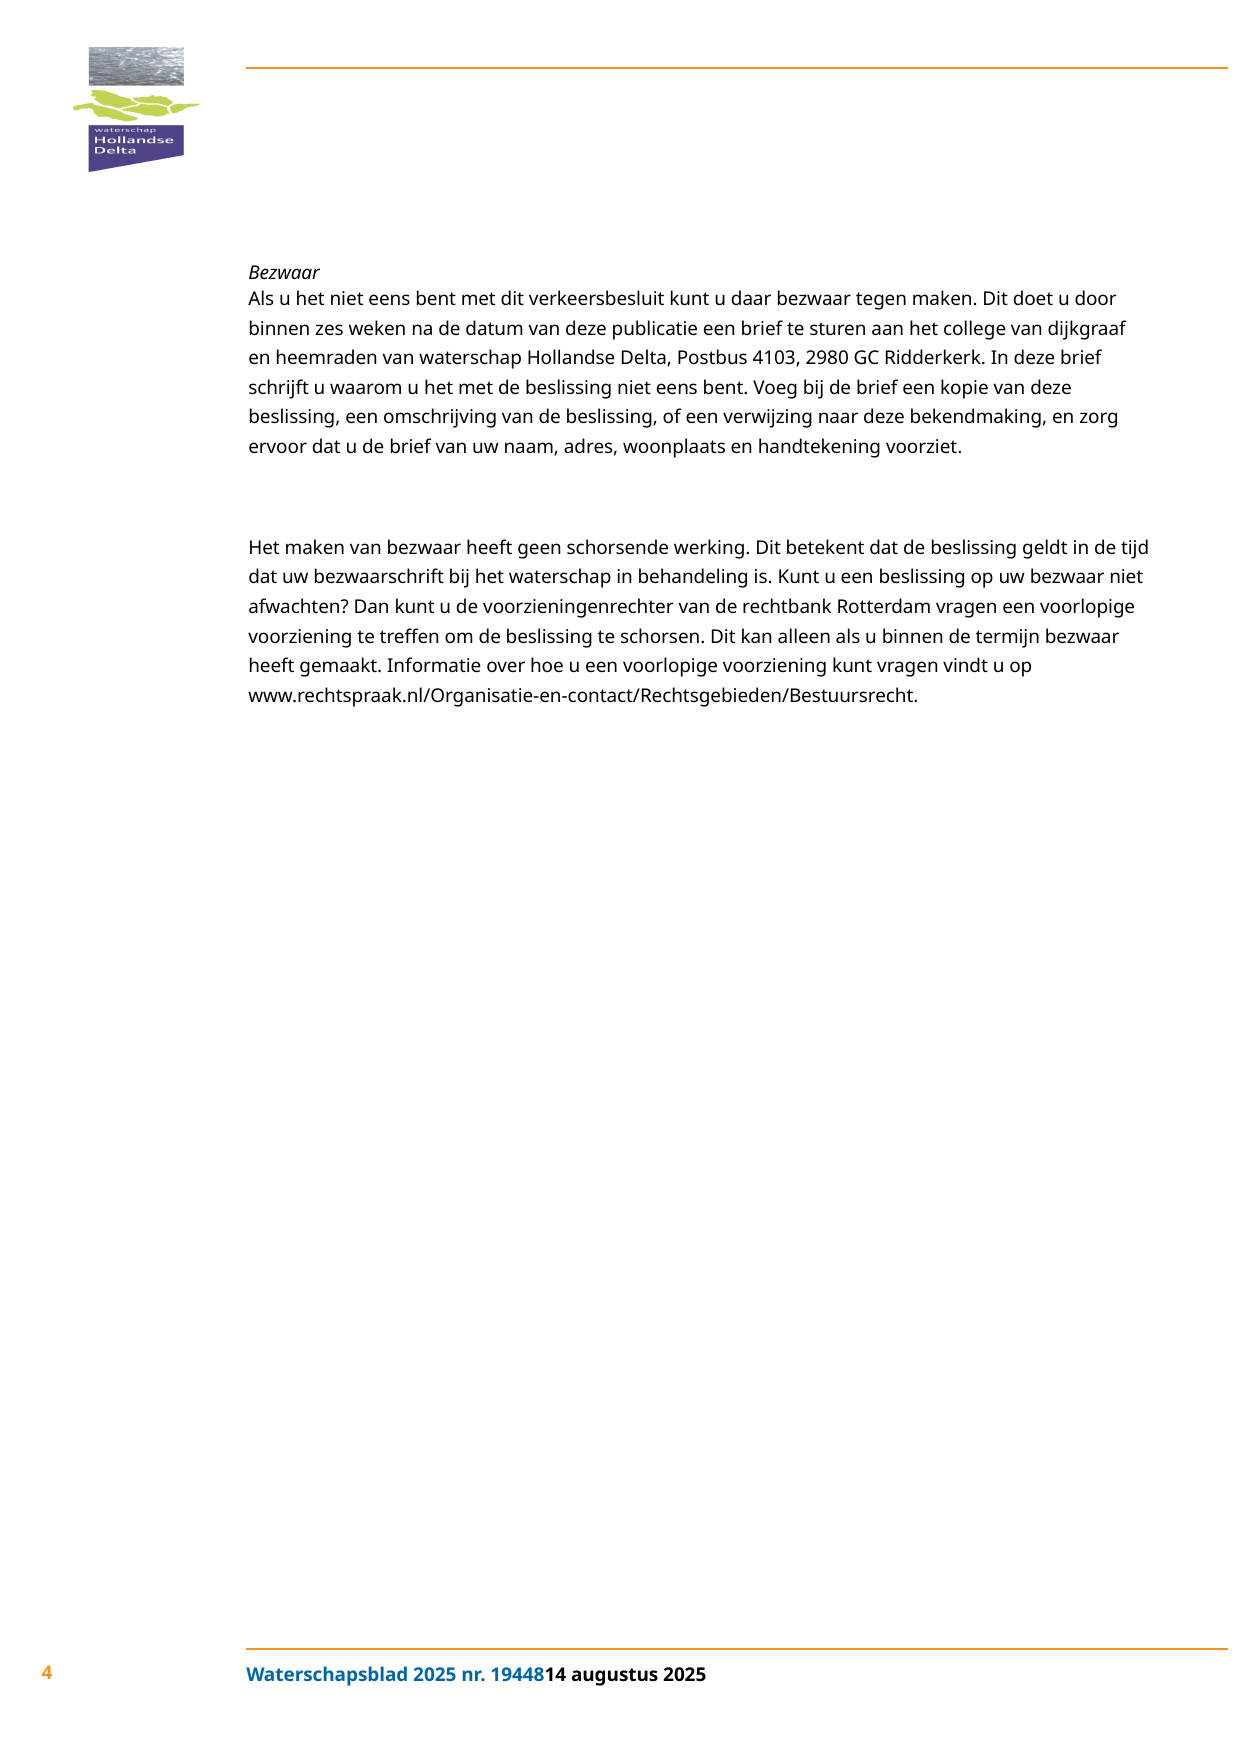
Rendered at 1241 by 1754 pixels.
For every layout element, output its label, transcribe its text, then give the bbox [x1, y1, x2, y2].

text Het maken van bezwaar heeft geen schorsende werking. Dit betekent dat de beslissing geldt in de tijd dat uw bezwaarschrift bij het waterschap in behandeling is. Kunt u een beslissing op uw bezwaar niet afwachten? Dan kunt u de voorzieningenrechter van de rechtbank Rotterdam vragen een voorlopige voorziening te treffen om de beslissing te schorsen. Dit kan alleen als u binnen de termijn bezwaar heeft gemaakt. Informatie over hoe u een voorlopige voorziening kunt vragen vindt u op www.rechtspraak.nl/Organisatie-en-contact/Rechtsgebieden/Bestuursrecht. [248, 534, 1152, 708]
picture [41, 47, 231, 172]
text Bezwaar [248, 259, 1152, 285]
text Als u het niet eens bent met dit verkeersbesluit kunt u daar bezwaar tegen maken. Dit doet u door binnen zes weken na de datum van deze publicatie een brief te sturen aan het college van dijkgraaf en heemraden van waterschap Hollandse Delta, Postbus 4103, 2980 GC Ridderkerk. In deze brief schrijft u waarom u het met de beslissing niet eens bent. Voeg bij de brief een kopie van deze beslissing, een omschrijving van de beslissing, of een verwijzing naar deze bekendmaking, en zorg ervoor dat u de brief van uw naam, adres, woonplaats en handtekening voorziet. [248, 285, 1152, 459]
